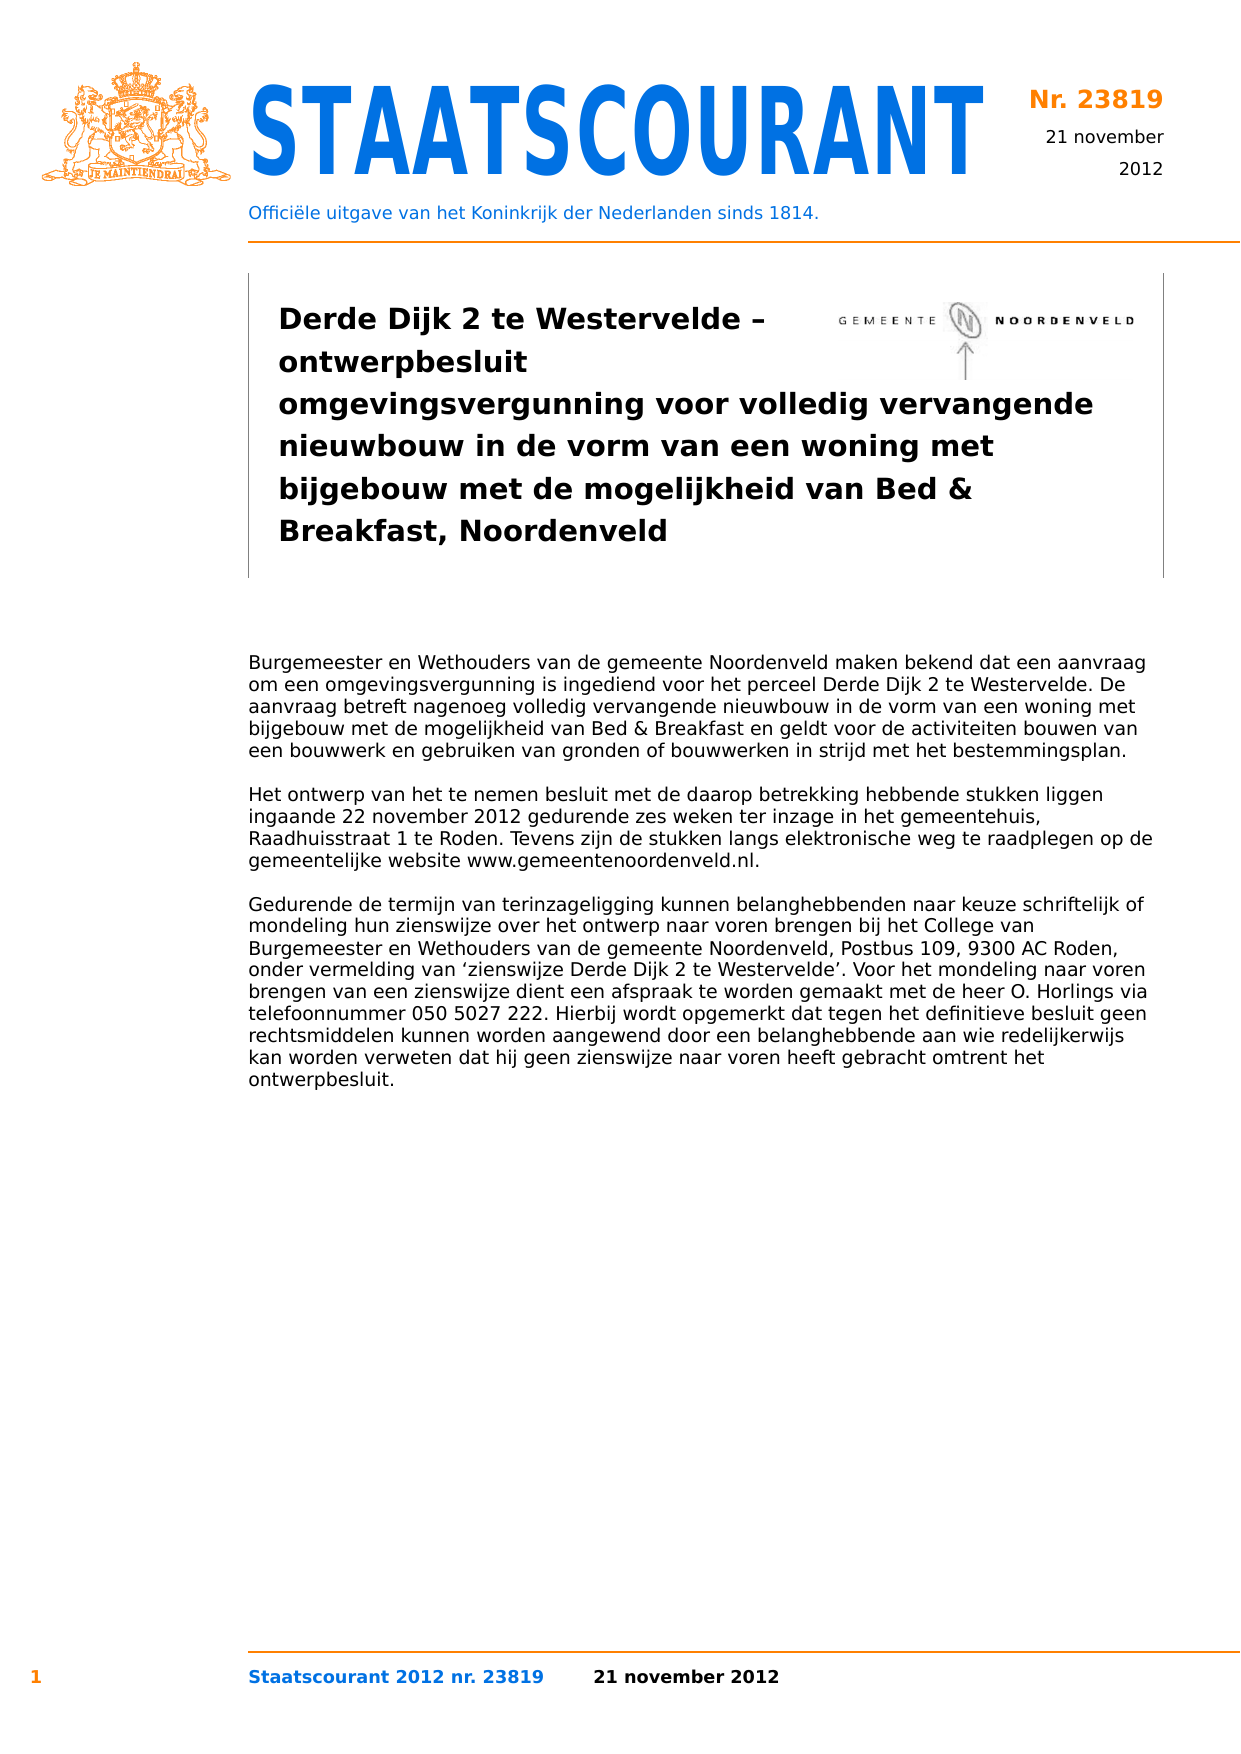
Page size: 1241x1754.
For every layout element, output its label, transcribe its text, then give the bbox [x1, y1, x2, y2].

table_header [25, 62, 248, 241]
table_cell 2012 [998, 153, 1240, 203]
subtitle Derde Dijk 2 te Westervelde – ontwerpbesluit omgevingsvergunning voor volledig vervangende nieuwbouw in de vorm van een woning met bijgebouw met de mogelijkheid van Bed & Breakfast, Noordenveld [249, 273, 1163, 578]
table_header Nr. 23819 [998, 62, 1240, 121]
text Het ontwerp van het te nemen besluit met de daarop betrekking hebbende stukken liggen ingaande 22 november 2012 gedurende zes weken ter inzage in het gemeentehuis, Raadhuisstraat 1 te Roden. Tevens zijn de stukken langs elektronische weg te raadplegen op de gemeentelijke website www.gemeentenoordenveld.nl. [248, 784, 1163, 872]
text Gedurende de termijn van terinzageligging kunnen belanghebbenden naar keuze schriftelijk of mondeling hun zienswijze over het ontwerp naar voren brengen bij het College van Burgemeester en Wethouders van de gemeente Noordenveld, Postbus 109, 9300 AC Roden, onder vermelding van ‘zienswijze Derde Dijk 2 te Westervelde’. Voor het mondeling naar voren brengen van een zienswijze dient een afspraak te worden gemaakt met de heer O. Horlings via telefoonnummer 050 5027 222. Hierbij wordt opgemerkt dat tegen het definitieve besluit geen rechtsmiddelen kunnen worden aangewend door een belanghebbende aan wie redelijkerwijs kan worden verweten dat hij geen zienswijze naar voren heeft gebracht omtrent het ontwerpbesluit. [248, 893, 1163, 1091]
table_header STAATSCOURANT [248, 62, 998, 203]
table_cell 21 november [998, 121, 1240, 153]
picture [41, 62, 231, 186]
text Burgemeester en Wethouders van de gemeente Noordenveld maken bekend dat een aanvraag om een omgevingsvergunning is ingediend voor het perceel Derde Dijk 2 te Westervelde. De aanvraag betreft nagenoeg volledig vervangende nieuwbouw in de vorm van een woning met bijgebouw met de mogelijkheid van Bed & Breakfast en geldt voor de activiteiten bouwen van een bouwwerk en gebruiken van gronden of bouwwerken in strijd met het bestemmingsplan. [248, 652, 1163, 762]
picture [838, 302, 1134, 380]
table_cell Officiële uitgave van het Koninkrijk der Nederlanden sinds 1814. [248, 203, 1240, 241]
